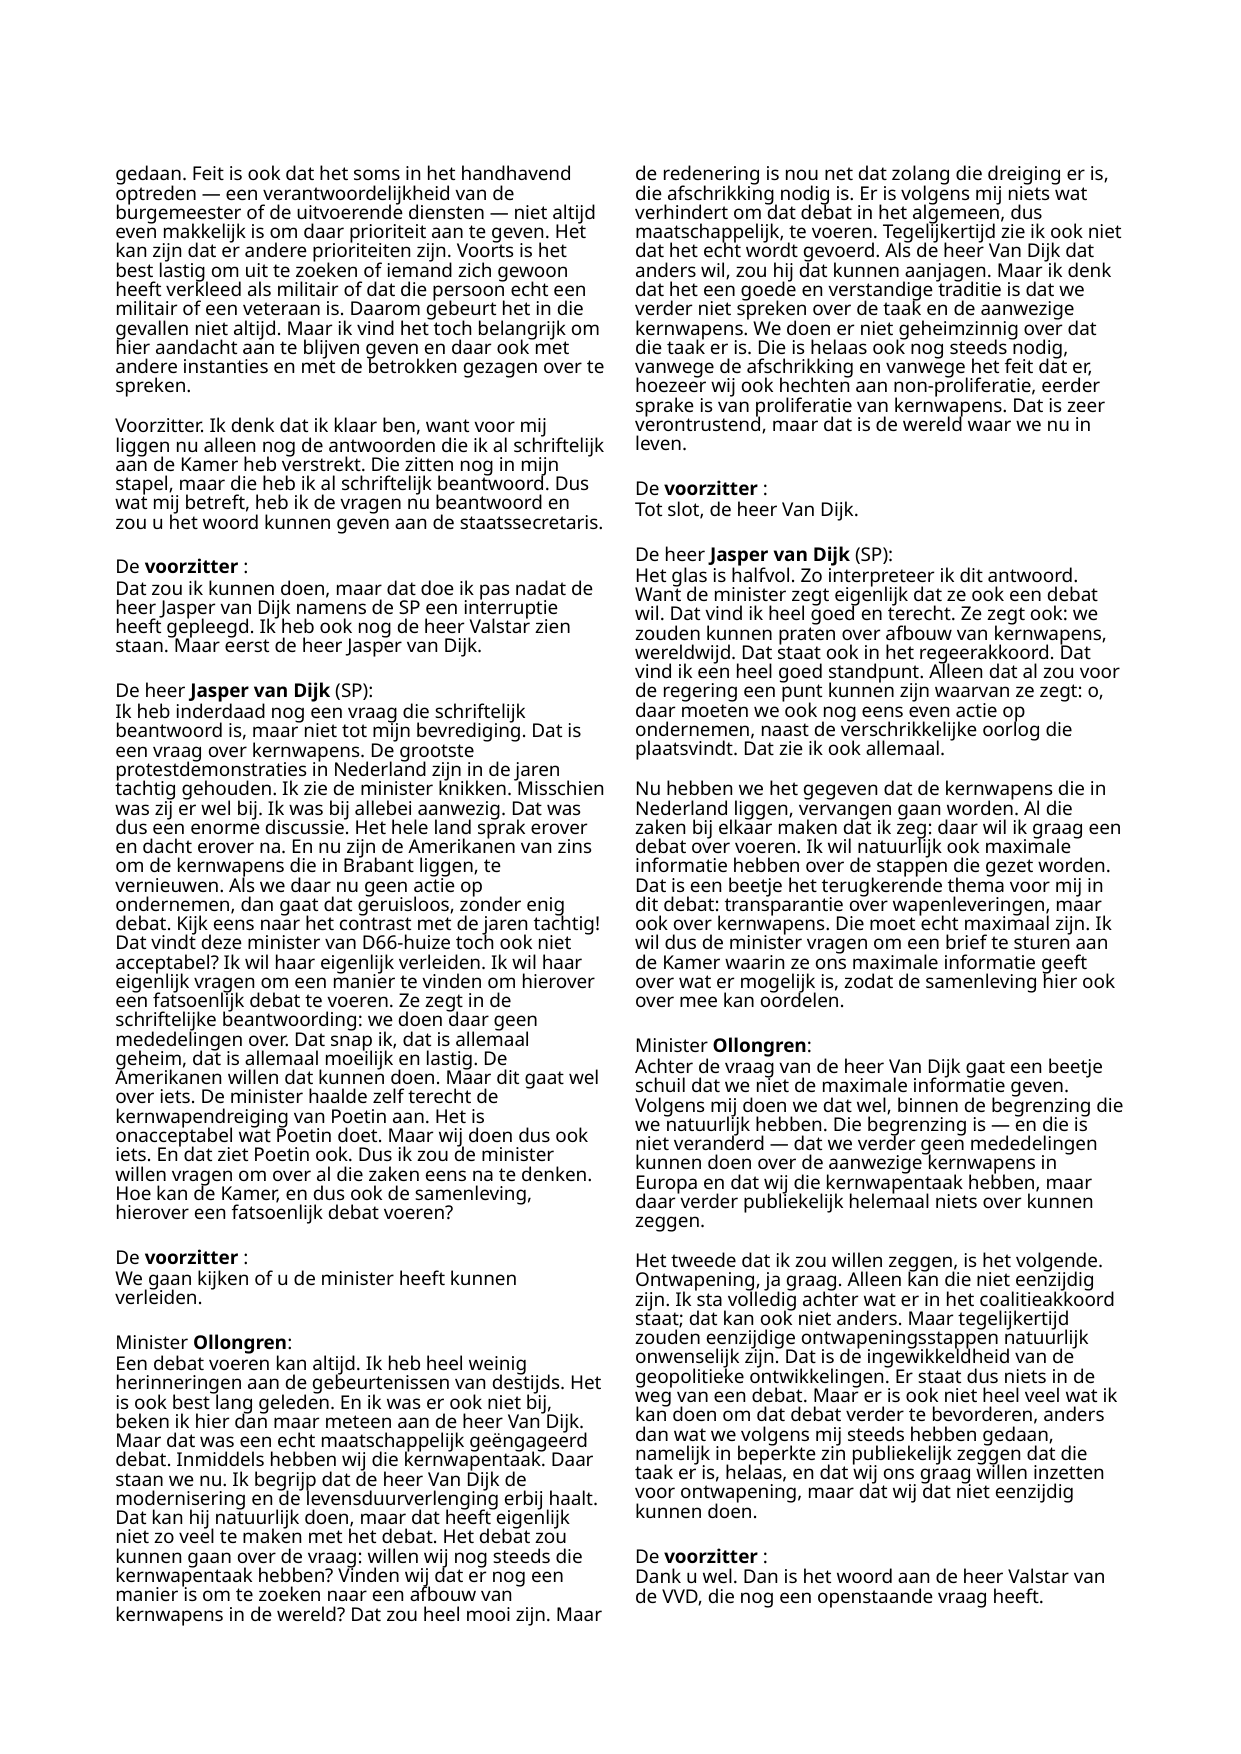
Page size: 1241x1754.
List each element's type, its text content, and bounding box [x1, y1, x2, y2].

text Het glas is halfvol. Zo interpreteer ik dit antwoord. Want de minister zegt eigenlijk dat ze ook een debat wil. Dat vind ik heel goed en terecht. Ze zegt ook: we zouden kunnen praten over afbouw van kernwapens, wereldwijd. Dat staat ook in het regeerakkoord. Dat vind ik een heel goed standpunt. Alleen dat al zou voor de regering een punt kunnen zijn waarvan ze zegt: o, daar moeten we ook nog eens even actie op ondernemen, naast de verschrikkelijke oorlog die plaatsvindt. Dat zie ik ook allemaal. [635, 567, 1125, 759]
text Achter de vraag van de heer Van Dijk gaat een beetje schuil dat we niet de maximale informatie geven. Volgens mij doen we dat wel, binnen de begrenzing die we natuurlijk hebben. Die begrenzing is — en die is niet veranderd — dat we verder geen mededelingen kunnen doen over de aanwezige kernwapens in Europa en dat wij die kernwapentaak hebben, maar daar verder publiekelijk helemaal niets over kunnen zeggen. [635, 1058, 1125, 1231]
text Een debat voeren kan altijd. Ik heb heel weinig herinneringen aan de gebeurtenissen van destijds. Het is ook best lang geleden. En ik was er ook niet bij, beken ik hier dan maar meteen aan de heer Van Dijk. Maar dat was een echt maatschappelijk geëngageerd debat. Inmiddels hebben wij die kernwapentaak. Daar staan we nu. Ik begrijp dat de heer Van Dijk de modernisering en de levensduurverlenging erbij haalt. Dat kan hij natuurlijk doen, maar dat heeft eigenlijk niet zo veel te maken met het debat. Het debat zou kunnen gaan over de vraag: willen wij nog steeds die kernwapentaak hebben? Vinden wij dat er nog een manier is om te zoeken naar een afbouw van kernwapens in de wereld? Dat zou heel mooi zijn. Maar [115, 1355, 605, 1625]
text Nu hebben we het gegeven dat de kernwapens die in Nederland liggen, vervangen gaan worden. Al die zaken bij elkaar maken dat ik zeg: daar wil ik graag een debat over voeren. Ik wil natuurlijk ook maximale informatie hebben over de stappen die gezet worden. Dat is een beetje het terugkerende thema voor mij in dit debat: transparantie over wapenleveringen, maar ook over kernwapens. Die moet echt maximaal zijn. Ik wil dus de minister vragen om een brief te sturen aan de Kamer waarin ze ons maximale informatie geeft over wat er mogelijk is, zodat de samenleving hier ook over mee kan oordelen. [635, 780, 1125, 1011]
text Minister Ollongren: [115, 1329, 605, 1355]
text Dat zou ik kunnen doen, maar dat doe ik pas nadat de heer Jasper van Dijk namens de SP een interruptie heeft gepleegd. Ik heb ook nog de heer Valstar zien staan. Maar eerst de heer Jasper van Dijk. [115, 579, 605, 657]
text Dank u wel. Dan is het woord aan de heer Valstar van de VVD, die nog een openstaande vraag heeft. [635, 1568, 1125, 1607]
text Minister Ollongren: [635, 1032, 1125, 1058]
text We gaan kijken of u de minister heeft kunnen verleiden. [115, 1270, 605, 1308]
text De heer Jasper van Dijk (SP): [635, 541, 1125, 567]
text De voorzitter : [115, 1244, 605, 1270]
text De voorzitter : [635, 475, 1125, 501]
text gedaan. Feit is ook dat het soms in het handhavend optreden — een verantwoordelijkheid van de burgemeester of de uitvoerende diensten — niet altijd even makkelijk is om daar prioriteit aan te geven. Het kan zijn dat er andere prioriteiten zijn. Voorts is het best lastig om uit te zoeken of iemand zich gewoon heeft verkleed als militair of dat die persoon echt een militair of een veteraan is. Daarom gebeurt het in die gevallen niet altijd. Maar ik vind het toch belangrijk om hier aandacht aan te blijven geven en daar ook met andere instanties en met de betrokken gezagen over te spreken. [115, 165, 605, 397]
text Tot slot, de heer Van Dijk. [635, 501, 1125, 520]
text De voorzitter : [115, 554, 605, 579]
text de redenering is nou net dat zolang die dreiging er is, die afschrikking nodig is. Er is volgens mij niets wat verhindert om dat debat in het algemeen, dus maatschappelijk, te voeren. Tegelijkertijd zie ik ook niet dat het echt wordt gevoerd. Als de heer Van Dijk dat anders wil, zou hij dat kunnen aanjagen. Maar ik denk dat het een goede en verstandige traditie is dat we verder niet spreken over de taak en de aanwezige kernwapens. We doen er niet geheimzinnig over dat die taak er is. Die is helaas ook nog steeds nodig, vanwege de afschrikking en vanwege het feit dat er, hoezeer wij ook hechten aan non-proliferatie, eerder sprake is van proliferatie van kernwapens. Dat is zeer verontrustend, maar dat is de wereld waar we nu in leven. [635, 165, 1125, 454]
text Ik heb inderdaad nog een vraag die schriftelijk beantwoord is, maar niet tot mijn bevrediging. Dat is een vraag over kernwapens. De grootste protestdemonstraties in Nederland zijn in de jaren tachtig gehouden. Ik zie de minister knikken. Misschien was zij er wel bij. Ik was bij allebei aanwezig. Dat was dus een enorme discussie. Het hele land sprak erover en dacht erover na. En nu zijn de Amerikanen van zins om de kernwapens die in Brabant liggen, te vernieuwen. Als we daar nu geen actie op ondernemen, dan gaat dat geruisloos, zonder enig debat. Kijk eens naar het contrast met de jaren tachtig! Dat vindt deze minister van D66-huize toch ook niet acceptabel? Ik wil haar eigenlijk verleiden. Ik wil haar eigenlijk vragen om een manier te vinden om hierover een fatsoenlijk debat te voeren. Ze zegt in de schriftelijke beantwoording: we doen daar geen mededelingen over. Dat snap ik, dat is allemaal geheim, dat is allemaal moeilijk en lastig. De Amerikanen willen dat kunnen doen. Maar dit gaat wel over iets. De minister haalde zelf terecht de kernwapendreiging van Poetin aan. Het is onacceptabel wat Poetin doet. Maar wij doen dus ook iets. En dat ziet Poetin ook. Dus ik zou de minister willen vragen om over al die zaken eens na te denken. Hoe kan de Kamer, en dus ook de samenleving, hierover een fatsoenlijk debat voeren? [115, 703, 605, 1223]
text Voorzitter. Ik denk dat ik klaar ben, want voor mij liggen nu alleen nog de antwoorden die ik al schriftelijk aan de Kamer heb verstrekt. Die zitten nog in mijn stapel, maar die heb ik al schriftelijk beantwoord. Dus wat mij betreft, heb ik de vragen nu beantwoord en zou u het woord kunnen geven aan de staatssecretaris. [115, 417, 605, 533]
text De heer Jasper van Dijk (SP): [115, 677, 605, 703]
text De voorzitter : [635, 1543, 1125, 1568]
text Het tweede dat ik zou willen zeggen, is het volgende. Ontwapening, ja graag. Alleen kan die niet eenzijdig zijn. Ik sta volledig achter wat er in het coalitieakkoord staat; dat kan ook niet anders. Maar tegelijkertijd zouden eenzijdige ontwapeningsstappen natuurlijk onwenselijk zijn. Dat is de ingewikkeldheid van de geopolitieke ontwikkelingen. Er staat dus niets in de weg van een debat. Maar er is ook niet heel veel wat ik kan doen om dat debat verder te bevorderen, anders dan wat we volgens mij steeds hebben gedaan, namelijk in beperkte zin publiekelijk zeggen dat die taak er is, helaas, en dat wij ons graag willen inzetten voor ontwapening, maar dat wij dat niet eenzijdig kunnen doen. [635, 1252, 1125, 1522]
